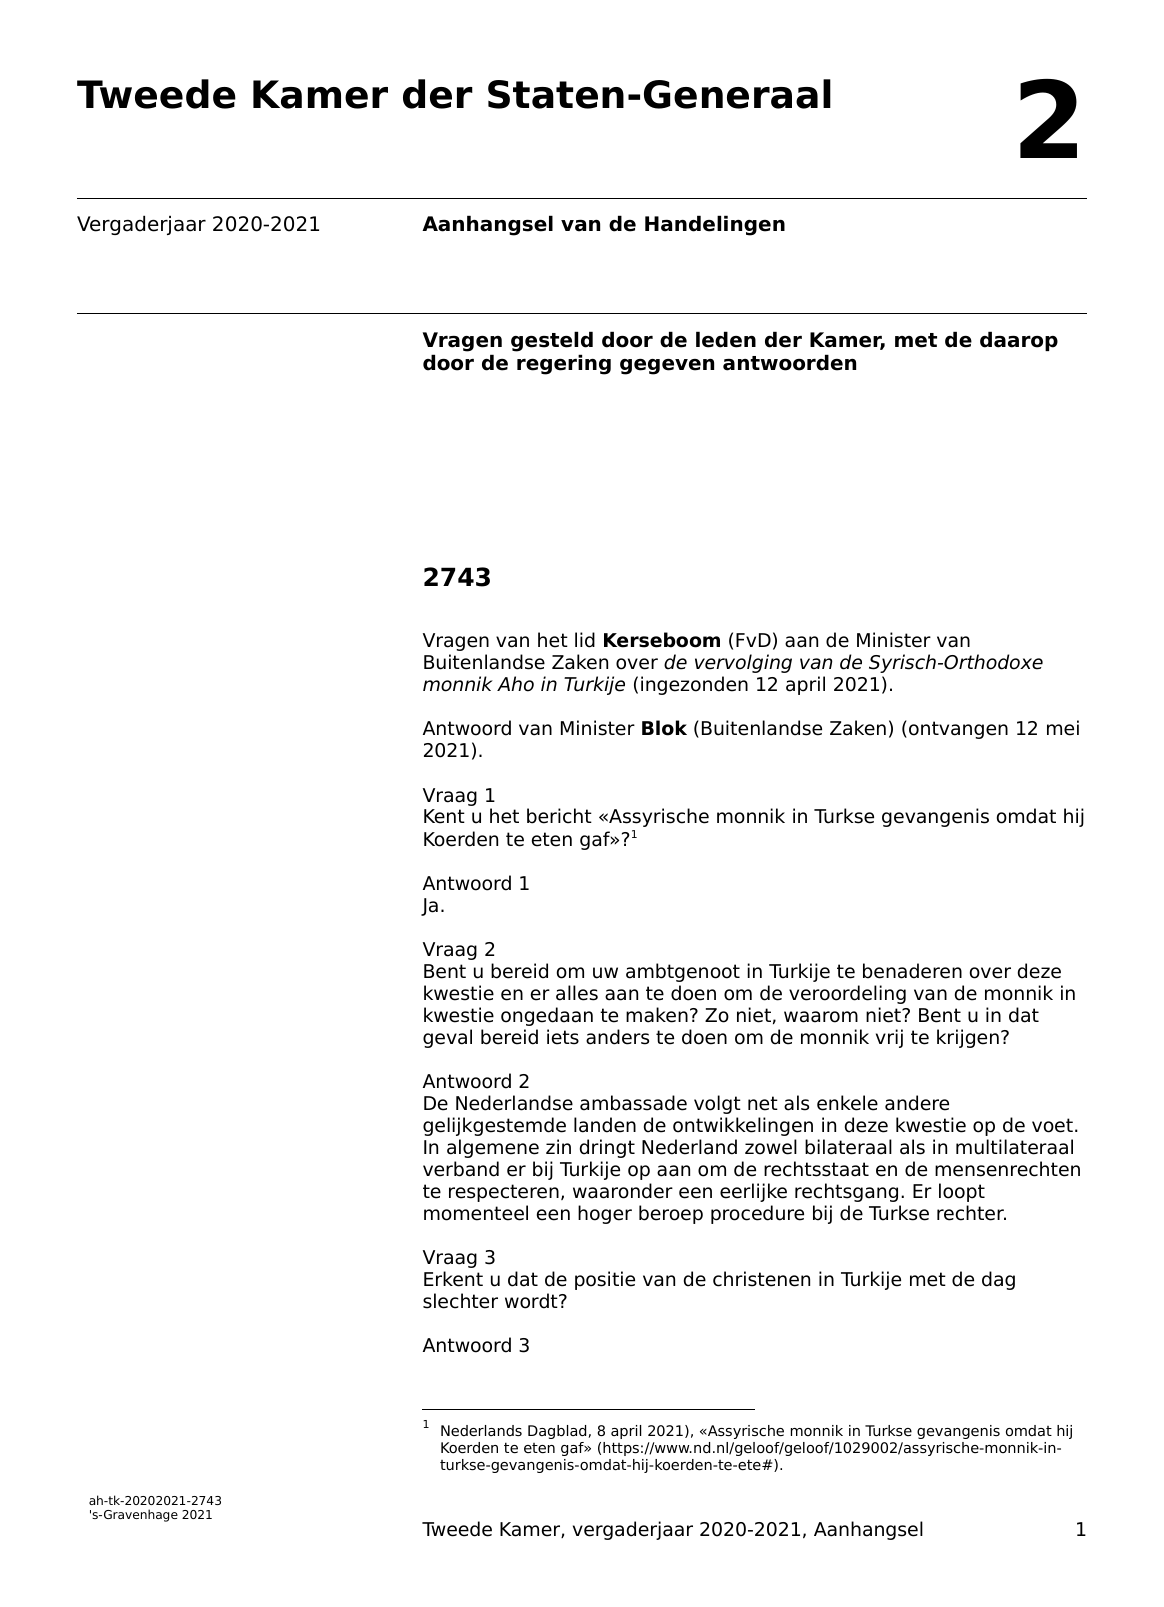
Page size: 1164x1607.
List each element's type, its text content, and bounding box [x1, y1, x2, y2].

text De Nederlandse ambassade volgt net als enkele andere gelijkgestemde landen de ontwikkelingen in deze kwestie op de voet. In algemene zin dringt Nederland zowel bilateraal als in multilateraal verband er bij Turkije op aan om de rechtsstaat en de mensenrechten te respecteren, waaronder een eerlijke rechtsgang. Er loopt momenteel een hoger beroep procedure bij de Turkse rechter. [422, 1093, 1087, 1225]
text Antwoord 2 [422, 1071, 1087, 1093]
table_cell [77, 314, 422, 375]
table_header 2 [886, 59, 1087, 198]
text Ja. [422, 894, 1087, 917]
text Erkent u dat de positie van de christenen in Turkije met de dag slechter wordt? [422, 1269, 1087, 1313]
text 2743 [422, 563, 1087, 592]
text Antwoord 3 [422, 1335, 1087, 1357]
table_cell Vergaderjaar 2020-2021 [77, 199, 422, 313]
table_cell Vragen gesteld door de leden der Kamer, met de daarop door de regering gegeven antwoorden [422, 314, 1087, 375]
table_header Tweede Kamer der Staten-Generaal [77, 59, 886, 198]
text Nederlands Dagblad, 8 april 2021), «Assyrische monnik in Turkse gevangenis omdat hij Koerden te eten gaf» (https://www.nd.nl/geloof/geloof/1029002/assyrische-monnik-in-turkse-gevangenis-omdat-hij-koerden-te-ete#). [422, 1418, 1087, 1474]
text Bent u bereid om uw ambtgenoot in Turkije te benaderen over deze kwestie en er alles aan te doen om de veroordeling van de monnik in kwestie ongedaan te maken? Zo niet, waarom niet? Bent u in dat geval bereid iets anders te doen om de monnik vrij te krijgen? [422, 961, 1087, 1049]
text ah-tk-20202021-2743 [88, 1494, 323, 1508]
table_cell Aanhangsel van de Handelingen [422, 199, 1087, 313]
text Vraag 2 [422, 939, 1087, 961]
text Antwoord van Minister Blok (Buitenlandse Zaken) (ontvangen 12 mei 2021). [422, 718, 1087, 762]
text Vragen van het lid Kerseboom (FvD) aan de Minister van Buitenlandse Zaken over de vervolging van de Syrisch-Orthodoxe monnik Aho in Turkije (ingezonden 12 april 2021). [422, 630, 1087, 696]
text Vraag 1 [422, 784, 1087, 806]
text Antwoord 1 [422, 873, 1087, 894]
text Kent u het bericht «Assyrische monnik in Turkse gevangenis omdat hij Koerden te eten gaf»? [422, 806, 1087, 850]
text Vraag 3 [422, 1247, 1087, 1269]
text 's-Gravenhage 2021 [88, 1508, 323, 1522]
